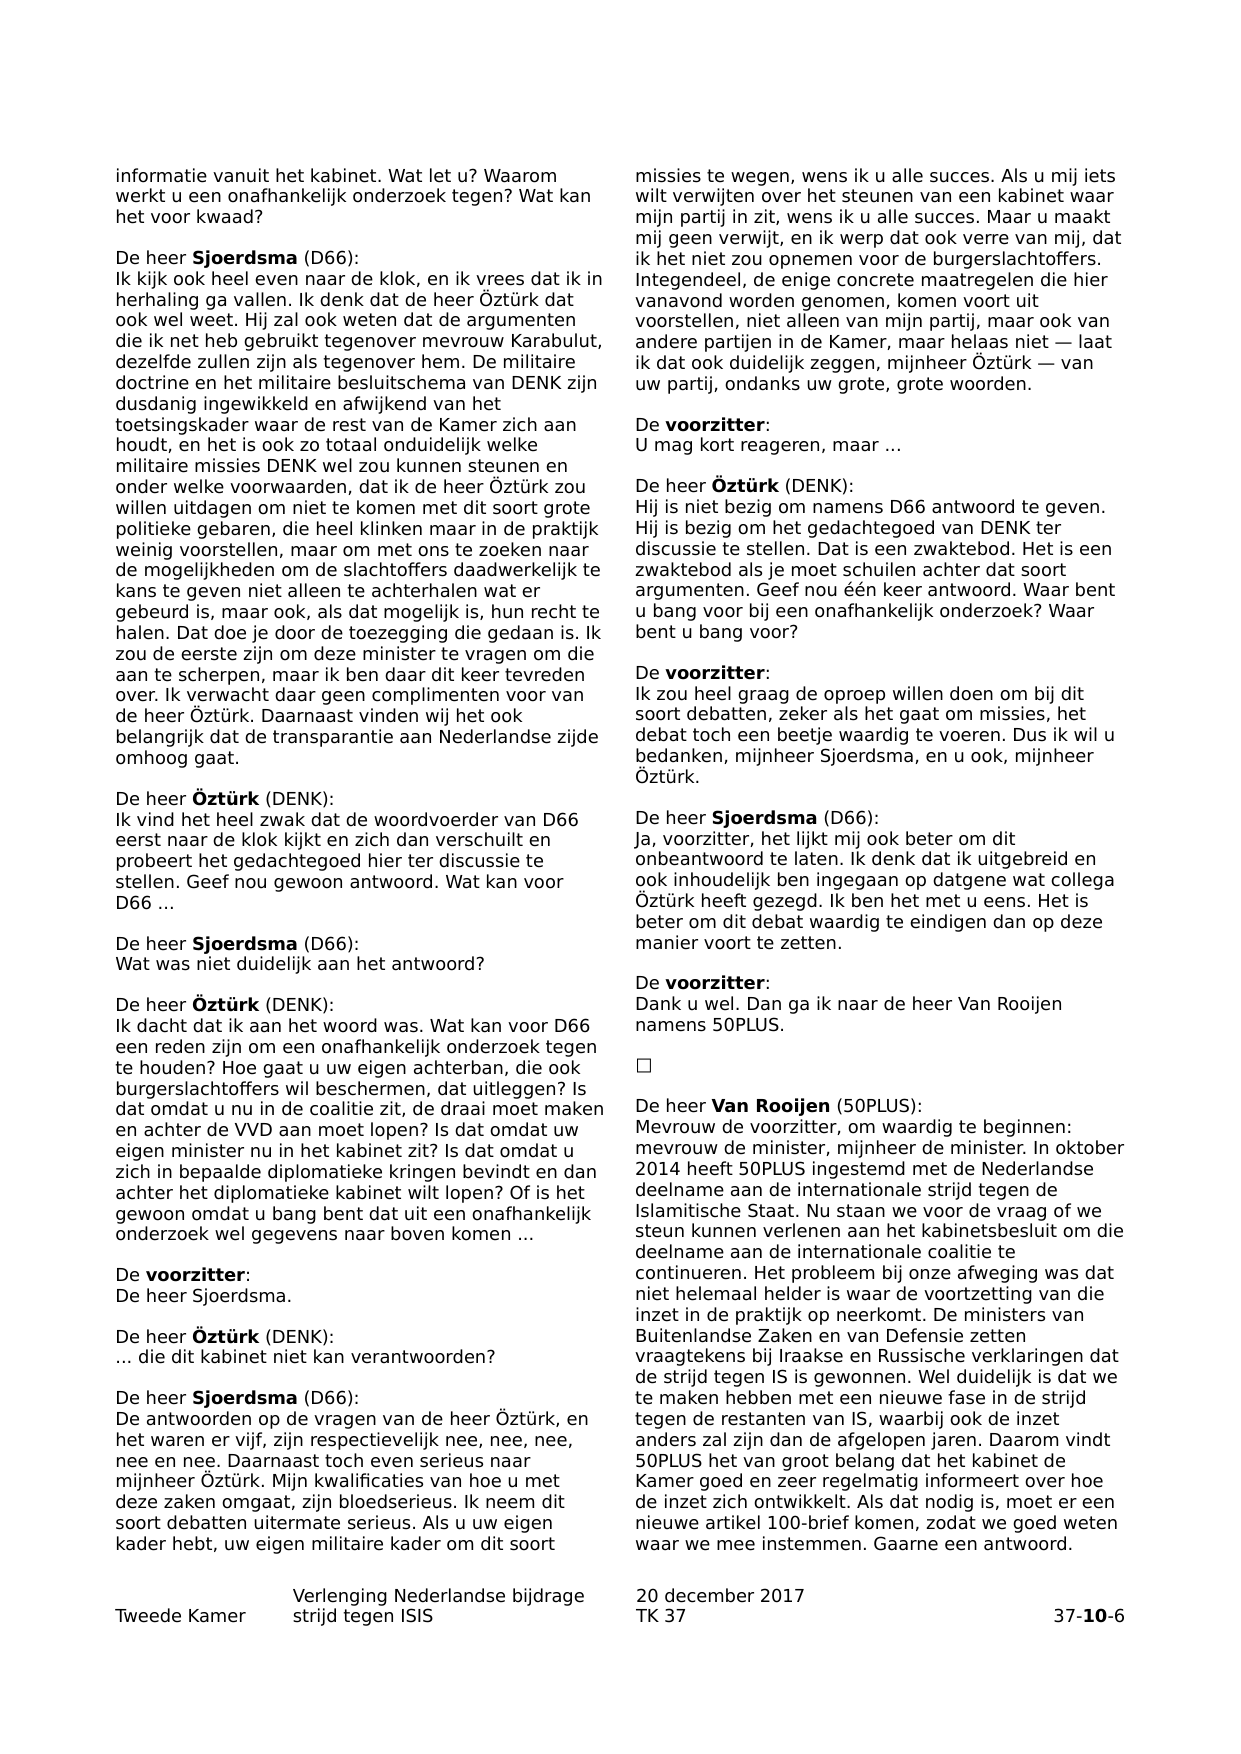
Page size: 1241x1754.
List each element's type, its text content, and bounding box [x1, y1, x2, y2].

text De heer Sjoerdsma (D66): [115, 933, 605, 954]
text De heer Sjoerdsma (D66): [115, 1388, 605, 1409]
text ... die dit kabinet niet kan verantwoorden? [115, 1347, 605, 1368]
text informatie vanuit het kabinet. Wat let u? Waarom werkt u een onafhankelijk onderzoek tegen? Wat kan het voor kwaad? [115, 165, 605, 228]
text De voorzitter: [635, 663, 1125, 683]
text De heer Öztürk (DENK): [115, 788, 605, 809]
text ⬜ [635, 1056, 1125, 1076]
text De voorzitter: [635, 973, 1125, 994]
text De heer Sjoerdsma (D66): [635, 807, 1125, 828]
text De heer Sjoerdsma (D66): [115, 248, 605, 268]
text De heer Öztürk (DENK): [115, 995, 605, 1016]
text Ik kijk ook heel even naar de klok, en ik vrees dat ik in herhaling ga vallen. Ik denk dat de heer Öztürk dat ook wel weet. Hij zal ook weten dat de argumenten die ik net heb gebruikt tegenover mevrouw Karabulut, dezelfde zullen zijn als tegenover hem. De militaire doctrine en het militaire besluitschema van DENK zijn dusdanig ingewikkeld en afwijkend van het toetsingskader waar de rest van de Kamer zich aan houdt, en het is ook zo totaal onduidelijk welke militaire missies DENK wel zou kunnen steunen en onder welke voorwaarden, dat ik de heer Öztürk zou willen uitdagen om niet te komen met dit soort grote politieke gebaren, die heel klinken maar in de praktijk weinig voorstellen, maar om met ons te zoeken naar de mogelijkheden om de slachtoffers daadwerkelijk te kans te geven niet alleen te achterhalen wat er gebeurd is, maar ook, als dat mogelijk is, hun recht te halen. Dat doe je door de toezegging die gedaan is. Ik zou de eerste zijn om deze minister te vragen om die aan te scherpen, maar ik ben daar dit keer tevreden over. Ik verwacht daar geen complimenten voor van de heer Öztürk. Daarnaast vinden wij het ook belangrijk dat de transparantie aan Nederlandse zijde omhoog gaat. [115, 268, 605, 768]
text Ik vind het heel zwak dat de woordvoerder van D66 eerst naar de klok kijkt en zich dan verschuilt en probeert het gedachtegoed hier ter discussie te stellen. Geef nou gewoon antwoord. Wat kan voor D66 ... [115, 809, 605, 913]
text U mag kort reageren, maar ... [635, 435, 1125, 456]
text De heer Öztürk (DENK): [635, 476, 1125, 497]
text De voorzitter: [635, 414, 1125, 435]
text De voorzitter: [115, 1265, 605, 1286]
text De heer Van Rooijen (50PLUS): [635, 1096, 1125, 1117]
text missies te wegen, wens ik u alle succes. Als u mij iets wilt verwijten over het steunen van een kabinet waar mijn partij in zit, wens ik u alle succes. Maar u maakt mij geen verwijt, en ik werp dat ook verre van mij, dat ik het niet zou opnemen voor de burgerslachtoffers. Integendeel, de enige concrete maatregelen die hier vanavond worden genomen, komen voort uit voorstellen, niet alleen van mijn partij, maar ook van andere partijen in de Kamer, maar helaas niet — laat ik dat ook duidelijk zeggen, mijnheer Öztürk — van uw partij, ondanks uw grote, grote woorden. [635, 165, 1125, 394]
text Ja, voorzitter, het lijkt mij ook beter om dit onbeantwoord te laten. Ik denk dat ik uitgebreid en ook inhoudelijk ben ingegaan op datgene wat collega Öztürk heeft gezegd. Ik ben het met u eens. Het is beter om dit debat waardig te eindigen dan op deze manier voort te zetten. [635, 828, 1125, 953]
text Hij is niet bezig om namens D66 antwoord te geven. Hij is bezig om het gedachtegoed van DENK ter discussie te stellen. Dat is een zwaktebod. Het is een zwaktebod als je moet schuilen achter dat soort argumenten. Geef nou één keer antwoord. Waar bent u bang voor bij een onafhankelijk onderzoek? Waar bent u bang voor? [635, 497, 1125, 643]
text Ik dacht dat ik aan het woord was. Wat kan voor D66 een reden zijn om een onafhankelijk onderzoek tegen te houden? Hoe gaat u uw eigen achterban, die ook burgerslachtoffers wil beschermen, dat uitleggen? Is dat omdat u nu in de coalitie zit, de draai moet maken en achter de VVD aan moet lopen? Is dat omdat uw eigen minister nu in het kabinet zit? Is dat omdat u zich in bepaalde diplomatieke kringen bevindt en dan achter het diplomatieke kabinet wilt lopen? Of is het gewoon omdat u bang bent dat uit een onafhankelijk onderzoek wel gegevens naar boven komen ... [115, 1016, 605, 1245]
text De heer Sjoerdsma. [115, 1286, 605, 1306]
text De antwoorden op de vragen van de heer Öztürk, en het waren er vijf, zijn respectievelijk nee, nee, nee, nee en nee. Daarnaast toch even serieus naar mijnheer Öztürk. Mijn kwalificaties van hoe u met deze zaken omgaat, zijn bloedserieus. Ik neem dit soort debatten uitermate serieus. Als u uw eigen kader hebt, uw eigen militaire kader om dit soort [115, 1409, 605, 1554]
text Dank u wel. Dan ga ik naar de heer Van Rooijen namens 50PLUS. [635, 994, 1125, 1036]
text Ik zou heel graag de oproep willen doen om bij dit soort debatten, zeker als het gaat om missies, het debat toch een beetje waardig te voeren. Dus ik wil u bedanken, mijnheer Sjoerdsma, en u ook, mijnheer Öztürk. [635, 683, 1125, 787]
text Wat was niet duidelijk aan het antwoord? [115, 954, 605, 975]
text Mevrouw de voorzitter, om waardig te beginnen: mevrouw de minister, mijnheer de minister. In oktober 2014 heeft 50PLUS ingestemd met de Nederlandse deelname aan de internationale strijd tegen de Islamitische Staat. Nu staan we voor de vraag of we steun kunnen verlenen aan het kabinetsbesluit om die deelname aan de internationale coalitie te continueren. Het probleem bij onze afweging was dat niet helemaal helder is waar de voortzetting van die inzet in de praktijk op neerkomt. De ministers van Buitenlandse Zaken en van Defensie zetten vraagtekens bij Iraakse en Russische verklaringen dat de strijd tegen IS is gewonnen. Wel duidelijk is dat we te maken hebben met een nieuwe fase in de strijd tegen de restanten van IS, waarbij ook de inzet anders zal zijn dan de afgelopen jaren. Daarom vindt 50PLUS het van groot belang dat het kabinet de Kamer goed en zeer regelmatig informeert over hoe de inzet zich ontwikkelt. Als dat nodig is, moet er een nieuwe artikel 100-brief komen, zodat we goed weten waar we mee instemmen. Gaarne een antwoord. [635, 1117, 1125, 1554]
text De heer Öztürk (DENK): [115, 1326, 605, 1347]
